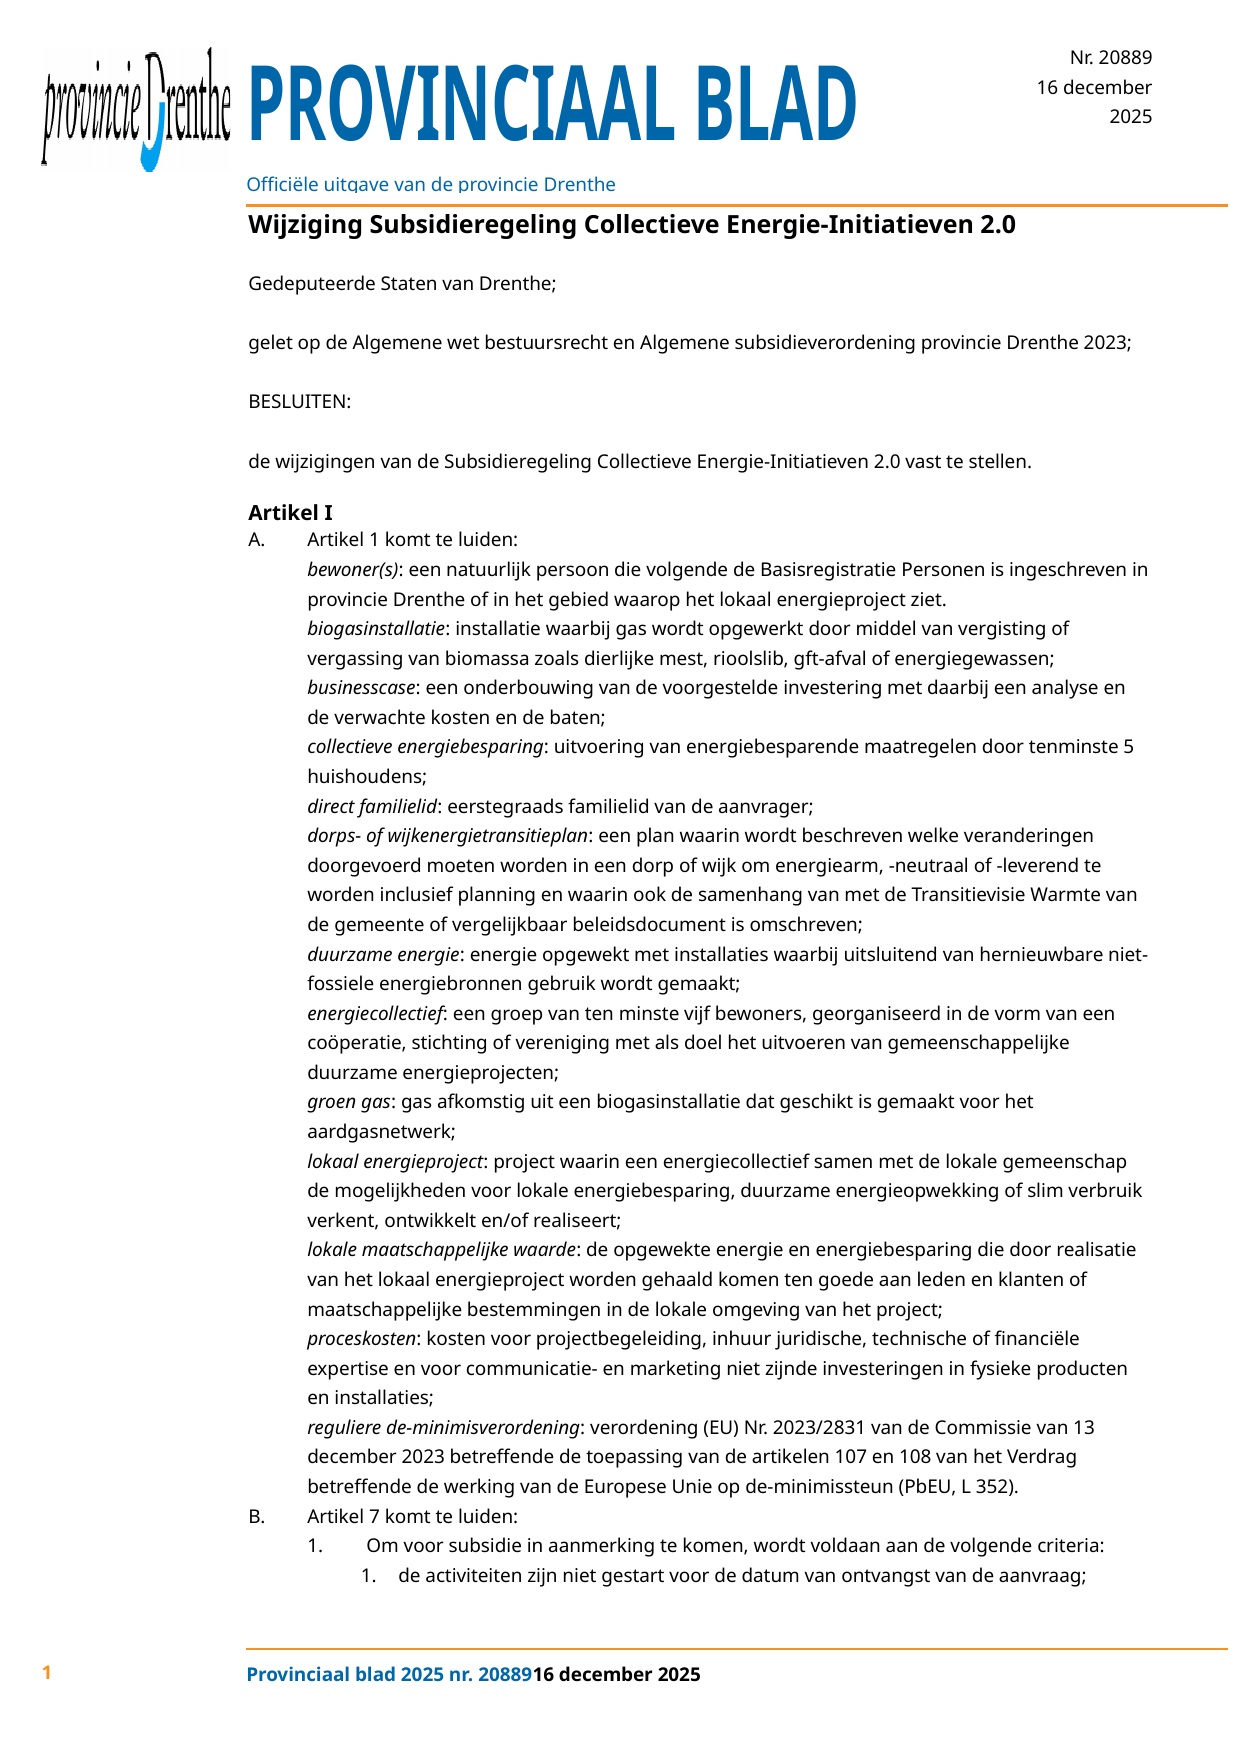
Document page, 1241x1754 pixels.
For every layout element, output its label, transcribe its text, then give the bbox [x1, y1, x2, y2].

list bewoner(s): een natuurlijk persoon die volgende de Basisregistratie Personen is ingeschreven in provincie Drenthe of in het gebied waarop het lokaal energieproject ziet. [248, 556, 1152, 612]
text BESLUITEN: [248, 389, 1152, 414]
picture [41, 47, 231, 172]
list businesscase: een onderbouwing van de voorgestelde investering met daarbij een analyse en de verwachte kosten en de baten; [248, 674, 1152, 730]
text Artikel I [248, 498, 1152, 527]
list biogasinstallatie: installatie waarbij gas wordt opgewerkt door middel van vergisting of vergassing van biomassa zoals dierlijke mest, rioolslib, gft-afval of energiegewassen; [248, 615, 1152, 671]
list lokale maatschappelijke waarde: de opgewekte energie en energiebesparing die door realisatie van het lokaal energieproject worden gehaald komen ten goede aan leden en klanten of maatschappelijke bestemmingen in de lokale omgeving van het project; [248, 1237, 1152, 1322]
list de activiteiten zijn niet gestart voor de datum van ontvangst van de aanvraag; [361, 1562, 1152, 1588]
list proceskosten: kosten voor projectbegeleiding, inhuur juridische, technische of financiële expertise en voor communicatie- en marketing niet zijnde investeringen in fysieke producten en installaties; [248, 1325, 1152, 1410]
list energiecollectief: een groep van ten minste vijf bewoners, georganiseerd in de vorm van een coöperatie, stichting of vereniging met als doel het uitvoeren van gemeenschappelijke duurzame energieprojecten; [248, 1000, 1152, 1085]
list groen gas: gas afkomstig uit een biogasinstallatie dat geschikt is gemaakt voor het aardgasnetwerk; [248, 1089, 1152, 1144]
list reguliere de-minimisverordening: verordening (EU) Nr. 2023/2831 van de Commissie van 13 december 2023 betreffende de toepassing van de artikelen 107 en 108 van het Verdrag betreffende de werking van de Europese Unie op de-minimissteun (PbEU, L 352). [248, 1414, 1152, 1499]
list dorps- of wijkenergietransitieplan: een plan waarin wordt beschreven welke veranderingen doorgevoerd moeten worden in een dorp of wijk om energiearm, -neutraal of -leverend te worden inclusief planning en waarin ook de samenhang van met de Transitievisie Warmte van de gemeente of vergelijkbaar beleidsdocument is omschreven; [248, 822, 1152, 937]
list Om voor subsidie in aanmerking te komen, wordt voldaan aan de volgende criteria: [307, 1532, 1152, 1558]
list Artikel 7 komt te luiden: [248, 1503, 1152, 1529]
text Gedeputeerde Staten van Drenthe; [248, 270, 1152, 296]
list duurzame energie: energie opgewekt met installaties waarbij uitsluitend van hernieuwbare niet-fossiele energiebronnen gebruik wordt gemaakt; [248, 941, 1152, 996]
text gelet op de Algemene wet bestuursrecht en Algemene subsidieverordening provincie Drenthe 2023; [248, 329, 1152, 355]
list lokaal energieproject: project waarin een energiecollectief samen met de lokale gemeenschap de mogelijkheden voor lokale energiebesparing, duurzame energieopwekking of slim verbruik verkent, ontwikkelt en/of realiseert; [248, 1148, 1152, 1233]
text de wijzigingen van de Subsidieregeling Collectieve Energie-Initiatieven 2.0 vast te stellen. [248, 448, 1152, 473]
list Artikel 1 komt te luiden: [248, 527, 1152, 552]
text Wijziging Subsidieregeling Collectieve Energie-Initiatieven 2.0 [248, 207, 1152, 241]
list direct familielid: eerstegraads familielid van de aanvrager; [248, 793, 1152, 819]
list collectieve energiebesparing: uitvoering van energiebesparende maatregelen door tenminste 5 huishoudens; [248, 734, 1152, 789]
